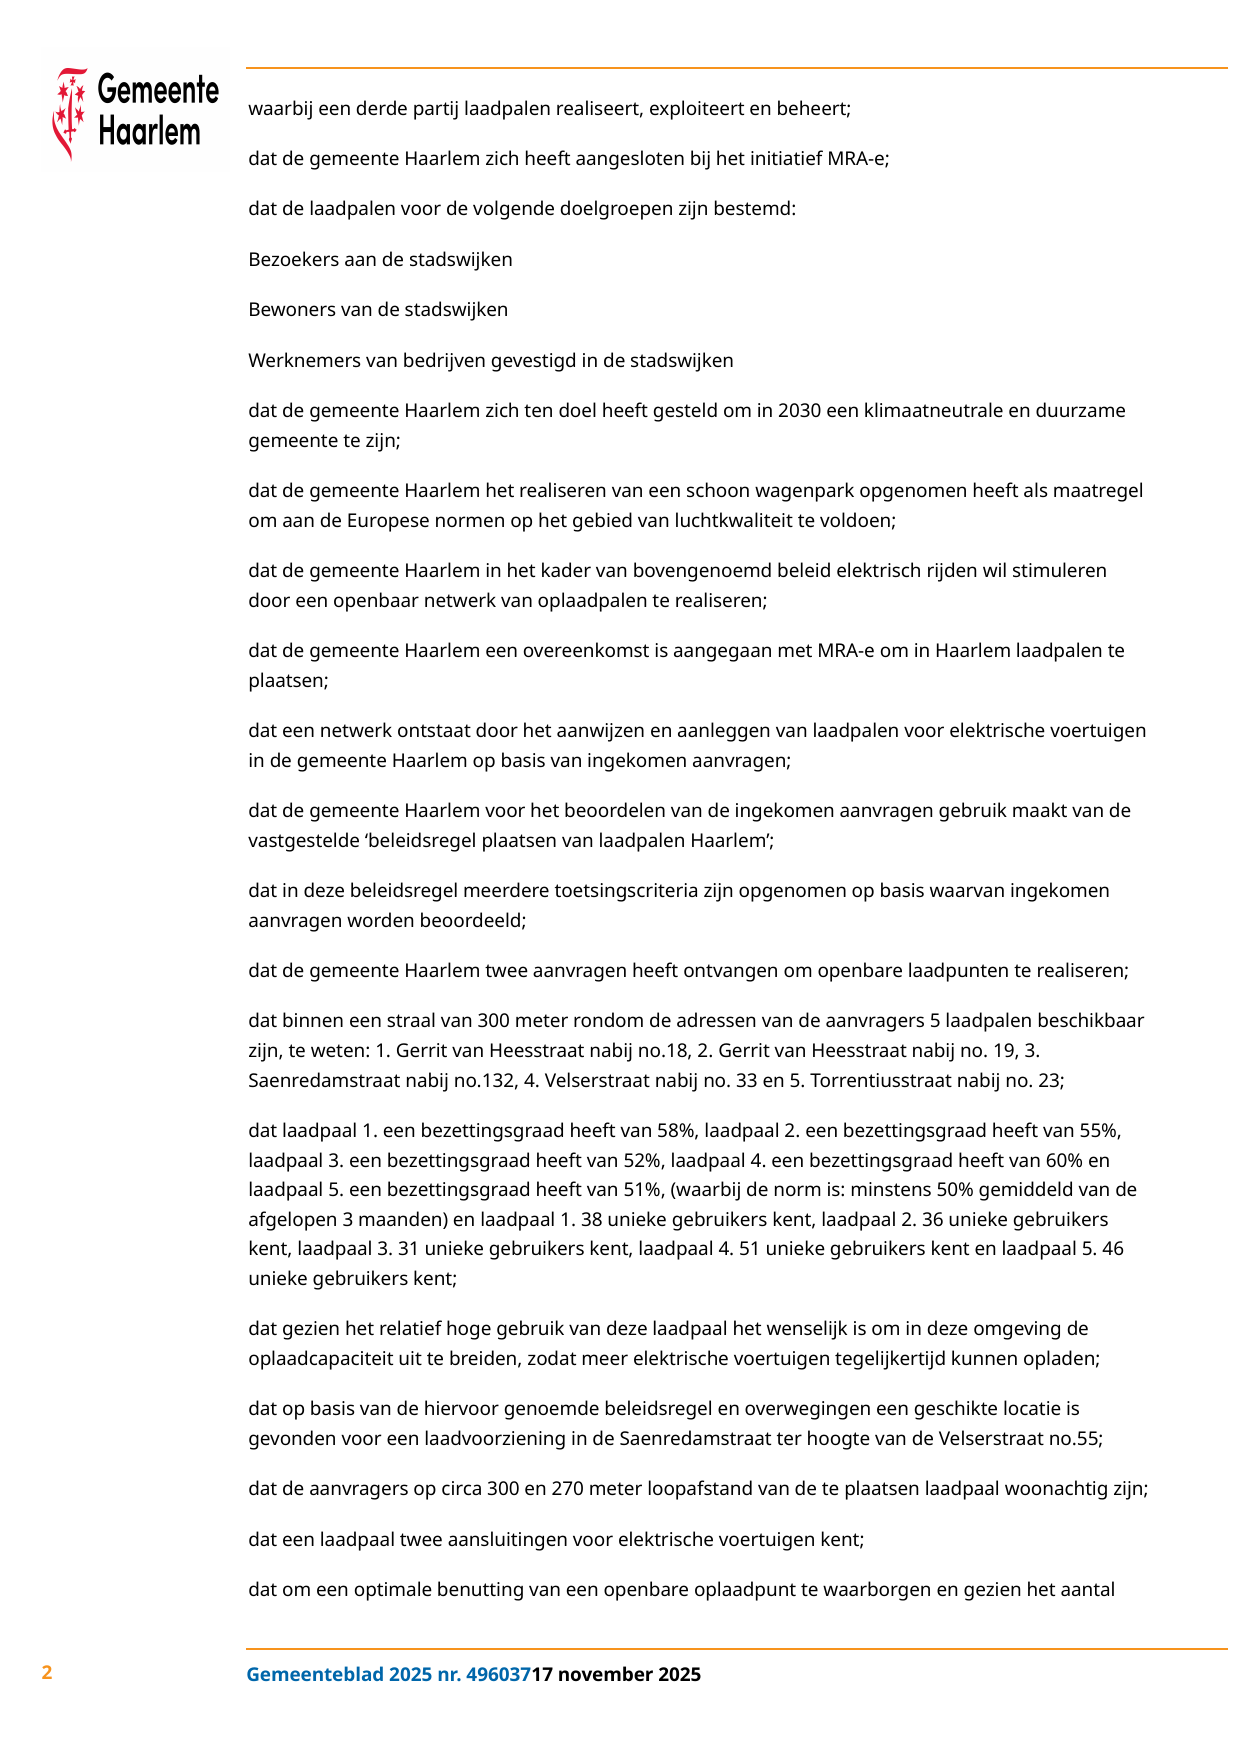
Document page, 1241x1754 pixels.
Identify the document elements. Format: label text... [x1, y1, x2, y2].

text dat een netwerk ontstaat door het aanwijzen en aanleggen van laadpalen voor elektrische voertuigen in de gemeente Haarlem op basis van ingekomen aanvragen; [248, 717, 1152, 773]
text dat een laadpaal twee aansluitingen voor elektrische voertuigen kent; [248, 1526, 1152, 1552]
text dat de gemeente Haarlem zich ten doel heeft gesteld om in 2030 een klimaatneutrale en duurzame gemeente te zijn; [248, 397, 1152, 453]
text dat de gemeente Haarlem zich heeft aangesloten bij het initiatief MRA-e; [248, 145, 1152, 171]
text dat in deze beleidsregel meerdere toetsingscriteria zijn opgenomen op basis waarvan ingekomen aanvragen worden beoordeeld; [248, 877, 1152, 933]
text dat de laadpalen voor de volgende doelgroepen zijn bestemd: [248, 196, 1152, 221]
text dat om een optimale benutting van een openbare oplaadpunt te waarborgen en gezien het aantal [248, 1576, 1152, 1602]
text dat de gemeente Haarlem voor het beoordelen van de ingekomen aanvragen gebruik maakt van de vastgestelde ‘beleidsregel plaatsen van laadpalen Haarlem’; [248, 797, 1152, 853]
text Bezoekers aan de stadswijken [248, 246, 1152, 272]
text dat op basis van de hiervoor genoemde beleidsregel en overwegingen een geschikte locatie is gevonden voor een laadvoorziening in de Saenredamstraat ter hoogte van de Velserstraat no.55; [248, 1396, 1152, 1451]
text waarbij een derde partij laadpalen realiseert, exploiteert en beheert; [248, 95, 1152, 121]
text Werknemers van bedrijven gevestigd in de stadswijken [248, 347, 1152, 373]
text dat de aanvragers op circa 300 en 270 meter loopafstand van de te plaatsen laadpaal woonachtig zijn; [248, 1476, 1152, 1501]
text dat de gemeente Haarlem in het kader van bovengenoemd beleid elektrisch rijden wil stimuleren door een openbaar netwerk van oplaadpalen te realiseren; [248, 557, 1152, 613]
text dat de gemeente Haarlem een overeenkomst is aangegaan met MRA-e om in Haarlem laadpalen te plaatsen; [248, 637, 1152, 693]
text dat gezien het relatief hoge gebruik van deze laadpaal het wenselijk is om in deze omgeving de oplaadcapaciteit uit te breiden, zodat meer elektrische voertuigen tegelijkertijd kunnen opladen; [248, 1316, 1152, 1371]
text dat de gemeente Haarlem het realiseren van een schoon wagenpark opgenomen heeft als maatregel om aan de Europese normen op het gebied van luchtkwaliteit te voldoen; [248, 477, 1152, 533]
text Bewoners van de stadswijken [248, 296, 1152, 322]
text dat binnen een straal van 300 meter rondom de adressen van de aanvragers 5 laadpalen beschikbaar zijn, te weten: 1. Gerrit van Heesstraat nabij no.18, 2. Gerrit van Heesstraat nabij no. 19, 3. Saenredamstraat nabij no.132, 4. Velserstraat nabij no. 33 en 5. Torrentiusstraat nabij no. 23; [248, 1008, 1152, 1093]
text dat de gemeente Haarlem twee aanvragen heeft ontvangen om openbare laadpunten te realiseren; [248, 957, 1152, 983]
text dat laadpaal 1. een bezettingsgraad heeft van 58%, laadpaal 2. een bezettingsgraad heeft van 55%, laadpaal 3. een bezettingsgraad heeft van 52%, laadpaal 4. een bezettingsgraad heeft van 60% en laadpaal 5. een bezettingsgraad heeft van 51%, (waarbij de norm is: minstens 50% gemiddeld van de afgelopen 3 maanden) en laadpaal 1. 38 unieke gebruikers kent, laadpaal 2. 36 unieke gebruikers kent, laadpaal 3. 31 unieke gebruikers kent, laadpaal 4. 51 unieke gebruikers kent en laadpaal 5. 46 unieke gebruikers kent; [248, 1117, 1152, 1291]
picture [41, 47, 231, 172]
